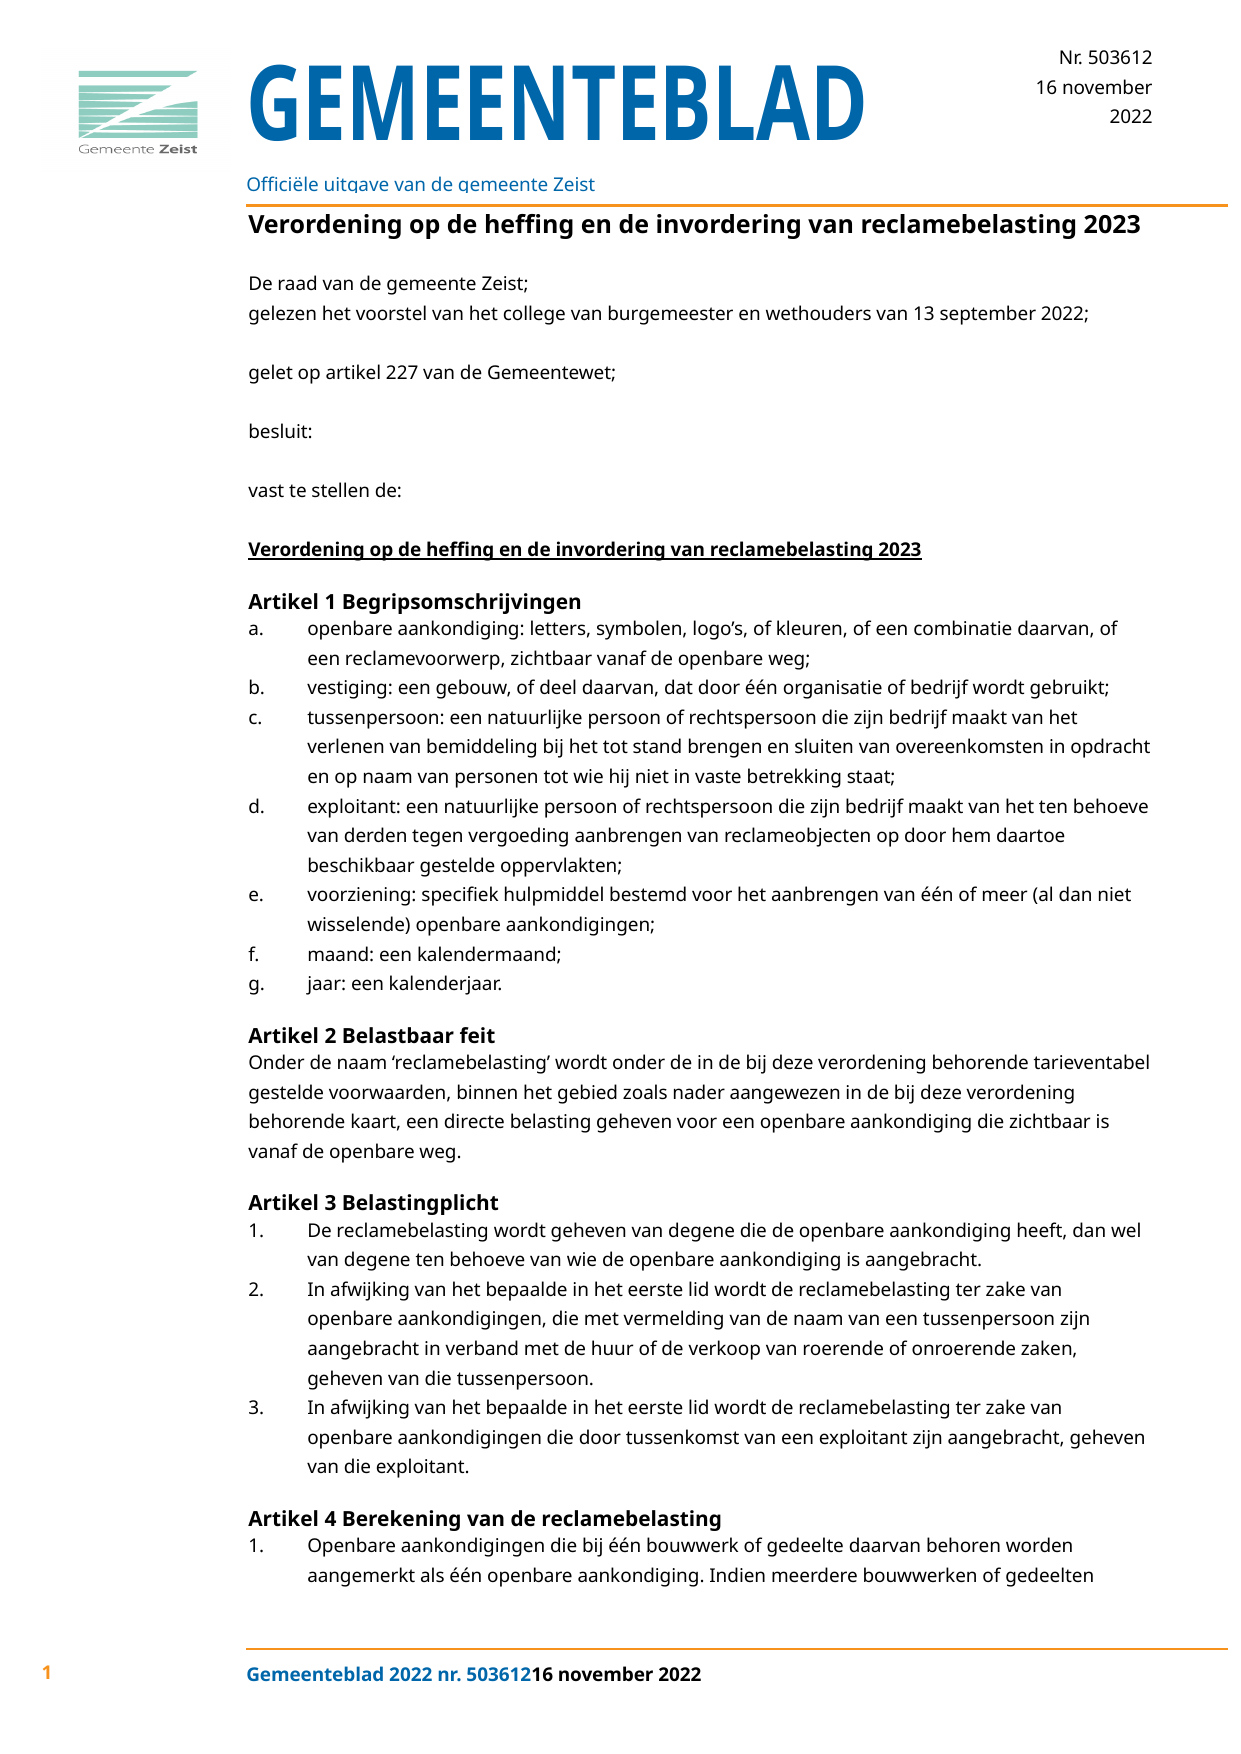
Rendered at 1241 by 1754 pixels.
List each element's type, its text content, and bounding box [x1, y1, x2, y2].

text Onder de naam ‘reclamebelasting’ wordt onder de in de bij deze verordening behorende tarieventabel gestelde voorwaarden, binnen het gebied zoals nader aangewezen in de bij deze verordening behorende kaart, een directe belasting geheven voor een openbare aankondiging die zichtbaar is vanaf de openbare weg. [248, 1049, 1152, 1164]
picture [41, 47, 231, 172]
list Openbare aankondigingen die bij één bouwwerk of gedeelte daarvan behoren worden aangemerkt als één openbare aankondiging. Indien meerdere bouwwerken of gedeelten [248, 1532, 1152, 1588]
text gelet op artikel 227 van de Gemeentewet; [248, 359, 1152, 385]
text Verordening op de heffing en de invordering van reclamebelasting 2023 [248, 537, 1152, 562]
list vestiging: een gebouw, of deel daarvan, dat door één organisatie of bedrijf wordt gebruikt; [248, 674, 1152, 700]
list De reclamebelasting wordt geheven van degene die de openbare aankondiging heeft, dan wel van degene ten behoeve van wie de openbare aankondiging is aangebracht. [248, 1217, 1152, 1272]
text De raad van de gemeente Zeist; [248, 270, 1152, 296]
text besluit: [248, 418, 1152, 444]
list maand: een kalendermaand; [248, 941, 1152, 967]
list tussenpersoon: een natuurlijke persoon of rechtspersoon die zijn bedrijf maakt van het verlenen van bemiddeling bij het tot stand brengen en sluiten van overeenkomsten in opdracht en op naam van personen tot wie hij niet in vaste betrekking staat; [248, 704, 1152, 789]
text Artikel 2 Belastbaar feit [248, 1021, 1152, 1049]
list In afwijking van het bepaalde in het eerste lid wordt de reclamebelasting ter zake van openbare aankondigingen die door tussenkomst van een exploitant zijn aangebracht, geheven van die exploitant. [248, 1394, 1152, 1479]
list voorziening: specifiek hulpmiddel bestemd voor het aanbrengen van één of meer (al dan niet wisselende) openbare aankondigingen; [248, 882, 1152, 937]
list In afwijking van het bepaalde in het eerste lid wordt de reclamebelasting ter zake van openbare aankondigingen, die met vermelding van de naam van een tussenpersoon zijn aangebracht in verband met de huur of de verkoop van roerende of onroerende zaken, geheven van die tussenpersoon. [248, 1276, 1152, 1391]
list jaar: een kalenderjaar. [248, 970, 1152, 996]
text vast te stellen de: [248, 477, 1152, 503]
list openbare aankondiging: letters, symbolen, logo’s, of kleuren, of een combinatie daarvan, of een reclamevoorwerp, zichtbaar vanaf de openbare weg; [248, 615, 1152, 671]
text Verordening op de heffing en de invordering van reclamebelasting 2023 [248, 207, 1152, 241]
text Artikel 4 Berekening van de reclamebelasting [248, 1504, 1152, 1532]
list exploitant: een natuurlijke persoon of rechtspersoon die zijn bedrijf maakt van het ten behoeve van derden tegen vergoeding aanbrengen van reclameobjecten op door hem daartoe beschikbaar gestelde oppervlakten; [248, 793, 1152, 878]
text Artikel 1 Begripsomschrijvingen [248, 587, 1152, 615]
text Artikel 3 Belastingplicht [248, 1188, 1152, 1217]
text gelezen het voorstel van het college van burgemeester en wethouders van 13 september 2022; [248, 300, 1152, 326]
